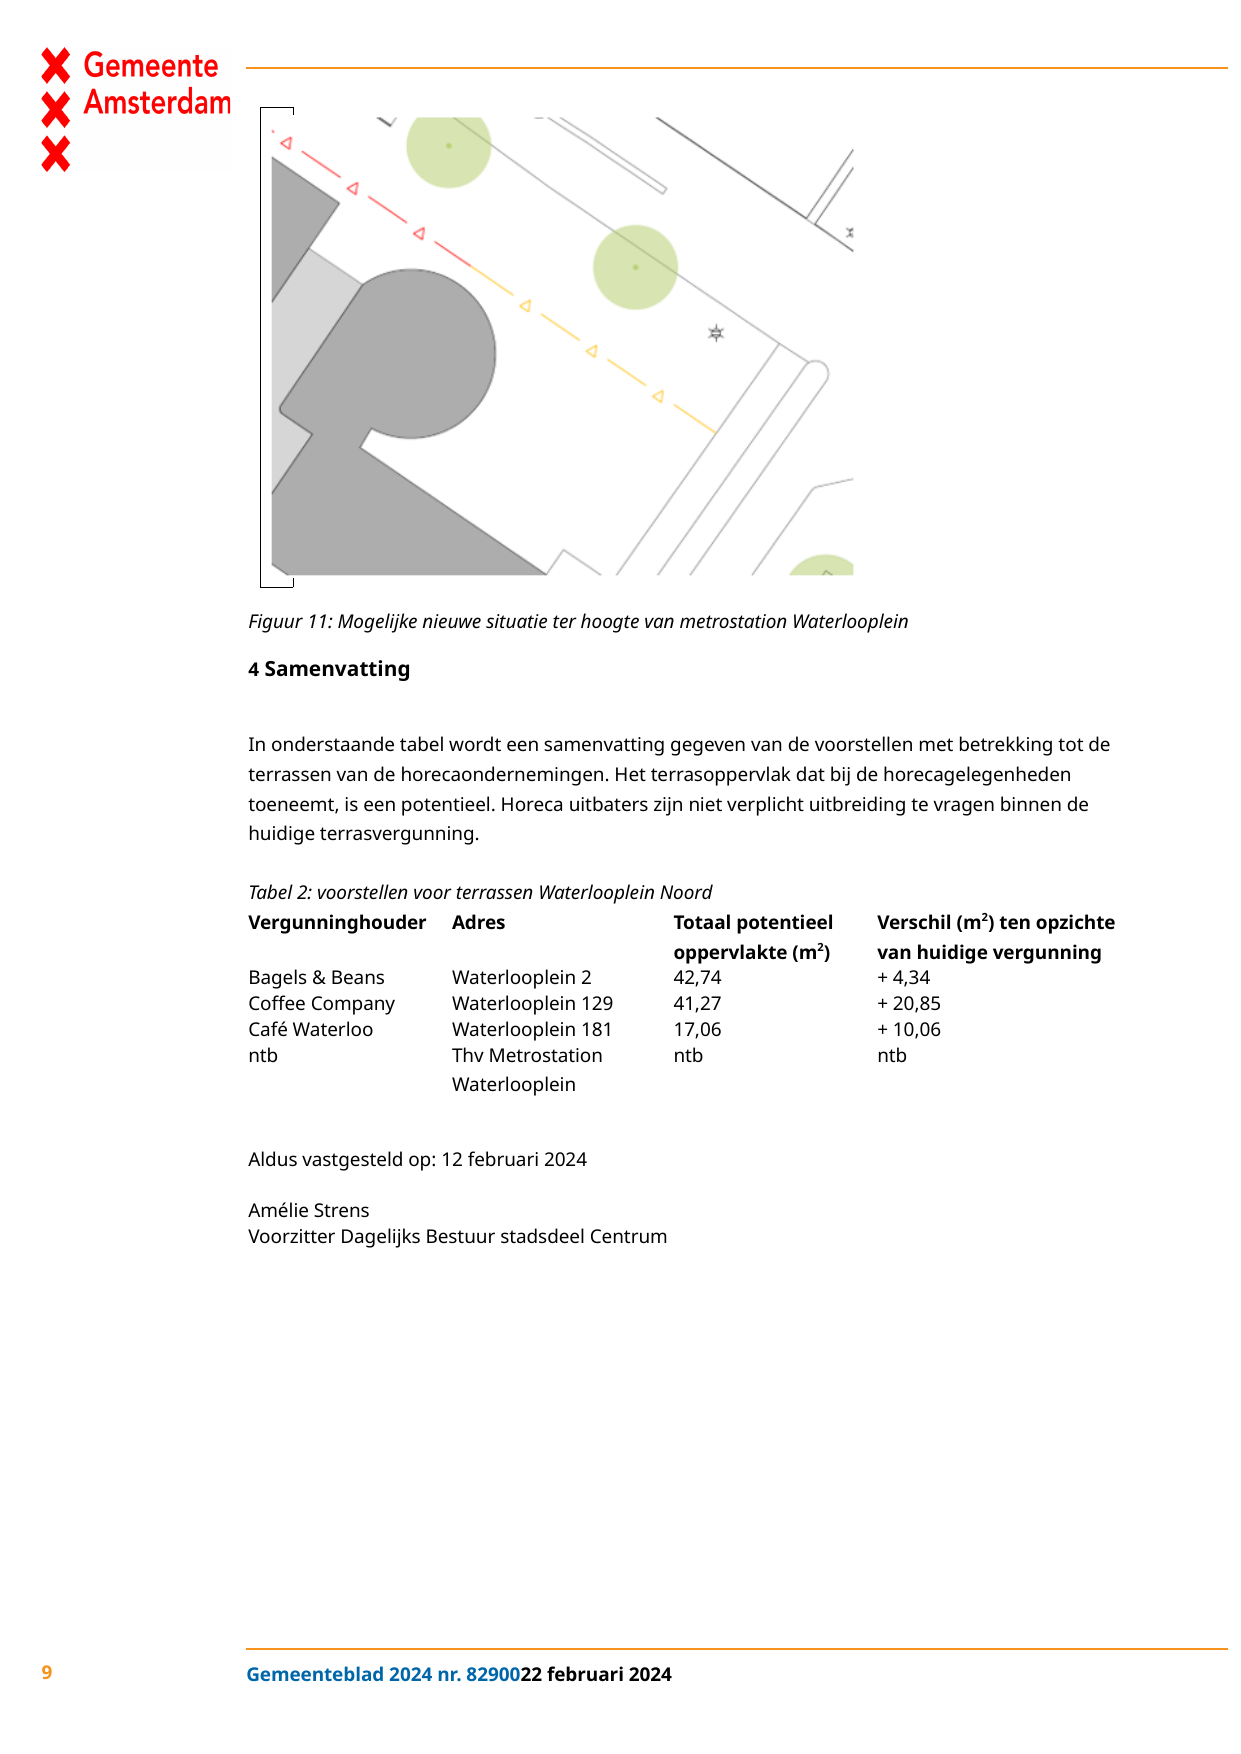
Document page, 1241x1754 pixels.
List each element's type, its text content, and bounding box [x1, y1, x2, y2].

table_cell + 20,85 [877, 990, 1152, 1016]
table_cell ntb [877, 1042, 1152, 1097]
text Amélie Strens [248, 1197, 1152, 1223]
picture [268, 115, 860, 578]
text 4 Samenvatting [248, 654, 1152, 682]
picture [41, 47, 231, 172]
text Figuur 11: Mogelijke nieuwe situatie ter hoogte van metrostation Waterlooplein [248, 608, 1152, 634]
table_cell 41,27 [673, 990, 877, 1016]
table_cell Waterlooplein 129 [452, 990, 673, 1016]
table_cell + 4,34 [877, 965, 1152, 990]
table_cell ntb [248, 1042, 452, 1097]
table_cell + 10,06 [877, 1016, 1152, 1042]
table_cell Thv Metrostation Waterlooplein [452, 1042, 673, 1097]
table_cell Waterlooplein 2 [452, 965, 673, 990]
table_cell Coffee Company [248, 990, 452, 1016]
table_cell 17,06 [673, 1016, 877, 1042]
table_header Adres [452, 909, 673, 964]
table_cell 42,74 [673, 965, 877, 990]
text Voorzitter Dagelijks Bestuur stadsdeel Centrum [248, 1223, 1152, 1249]
table_cell Bagels & Beans [248, 965, 452, 990]
table_cell Café Waterloo [248, 1016, 452, 1042]
table_header Vergunninghouder [248, 909, 452, 964]
table_cell Waterlooplein 181 [452, 1016, 673, 1042]
table_cell ntb [673, 1042, 877, 1097]
text In onderstaande tabel wordt een samenvatting gegeven van de voorstellen met betrekking tot de terrassen van de horecaondernemingen. Het terrasoppervlak dat bij de horecagelegenheden toeneemt, is een potentieel. Horeca uitbaters zijn niet verplicht uitbreiding te vragen binnen de huidige terrasvergunning. [248, 732, 1152, 846]
table_header Totaal potentieel oppervlakte (m2) [673, 909, 877, 964]
table_header Verschil (m2) ten opzichte van huidige vergunning [877, 909, 1152, 964]
text Aldus vastgesteld op: 12 februari 2024 [248, 1146, 1152, 1172]
text Tabel 2: voorstellen voor terrassen Waterlooplein Noord [248, 879, 1152, 905]
